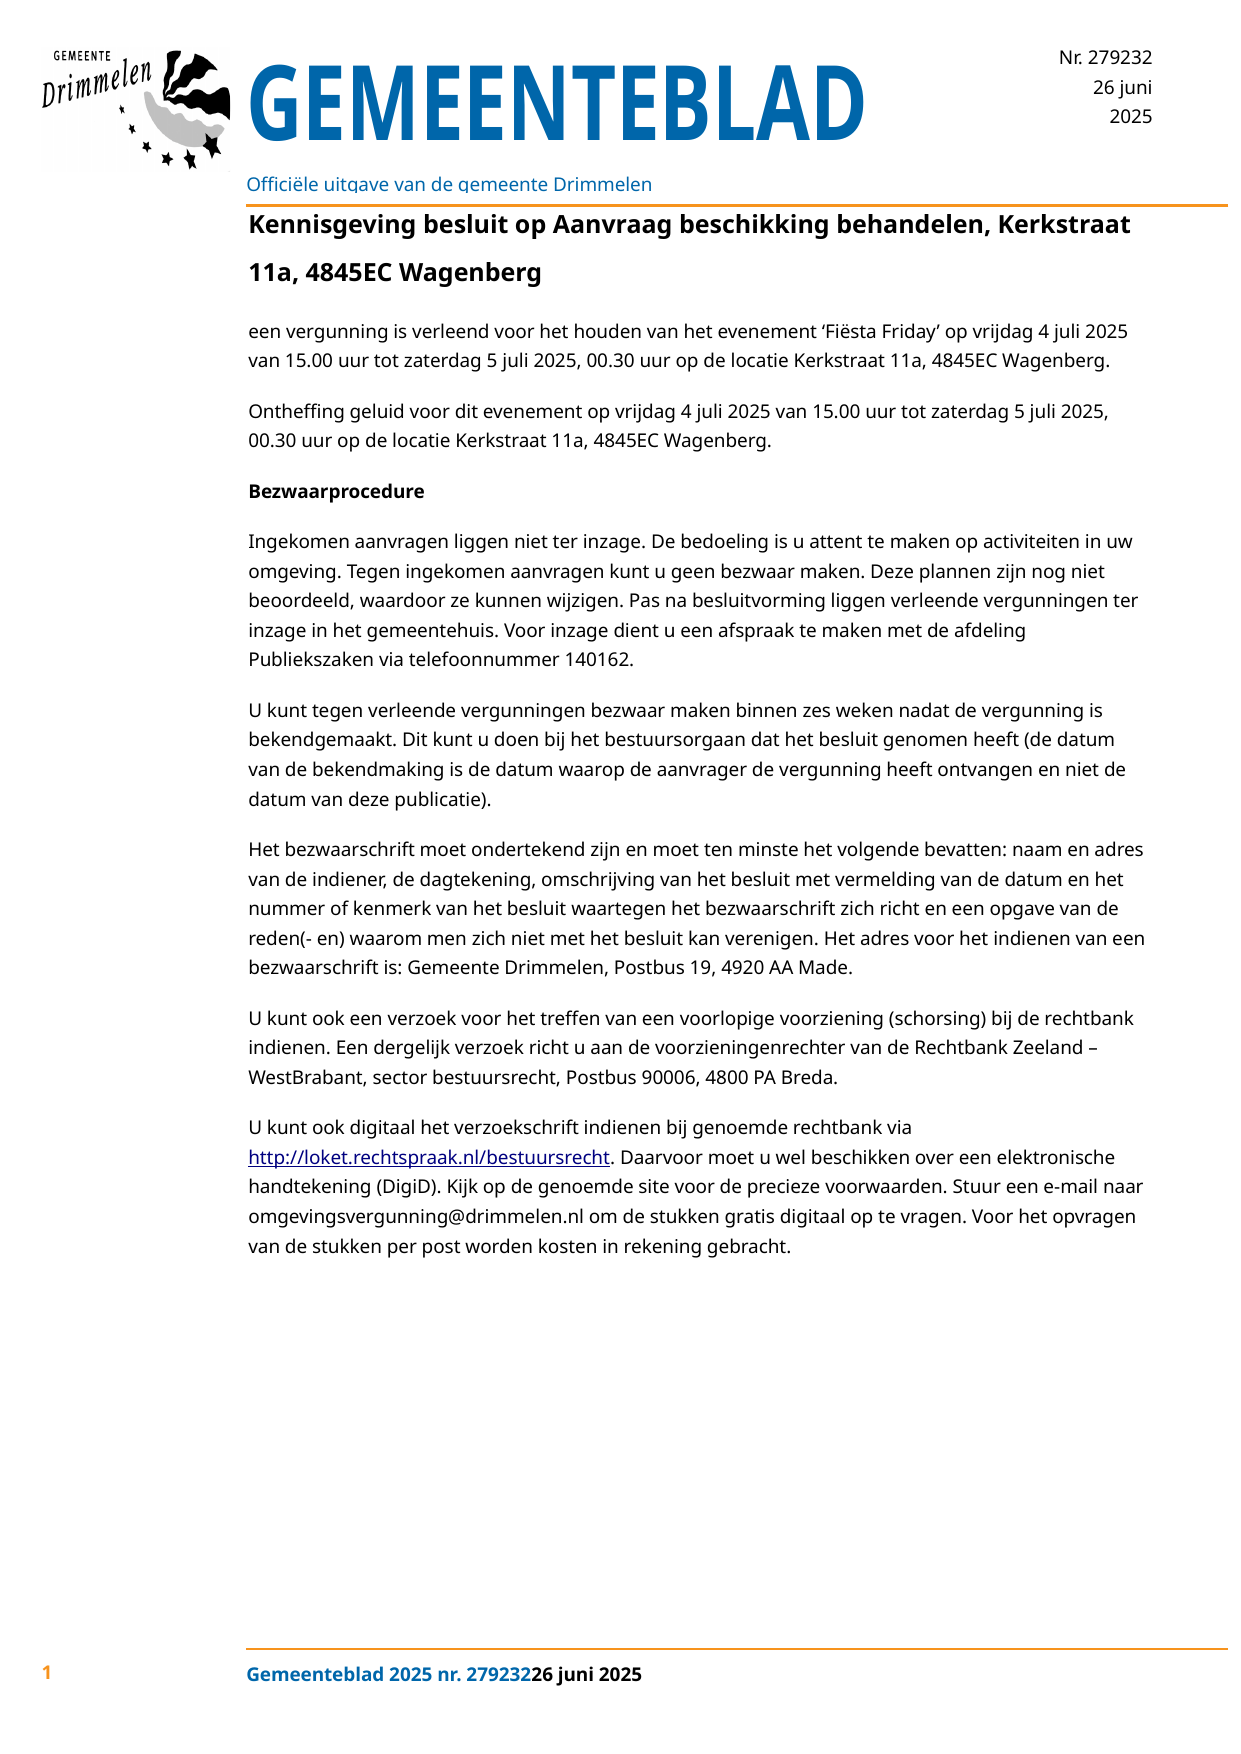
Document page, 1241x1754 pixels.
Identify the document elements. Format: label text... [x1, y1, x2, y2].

text U kunt ook digitaal het verzoekschrift indienen bij genoemde rechtbank via http://loket.rechtspraak.nl/bestuursrecht. Daarvoor moet u wel beschikken over een elektronische handtekening (DigiD). Kijk op de genoemde site voor de precieze voorwaarden. Stuur een e-mail naar omgevingsvergunning@drimmelen.nl om de stukken gratis digitaal op te vragen. Voor het opvragen van de stukken per post worden kosten in rekening gebracht. [248, 1114, 1152, 1259]
text U kunt ook een verzoek voor het treffen van een voorlopige voorziening (schorsing) bij de rechtbank indienen. Een dergelijk verzoek richt u aan de voorzieningenrechter van de Rechtbank Zeeland – WestBrabant, sector bestuursrecht, Postbus 90006, 4800 PA Breda. [248, 1005, 1152, 1090]
text Het bezwaarschrift moet ondertekend zijn en moet ten minste het volgende bevatten: naam en adres van de indiener, de dagtekening, omschrijving van het besluit met vermelding van de datum en het nummer of kenmerk van het besluit waartegen het bezwaarschrift zich richt en een opgave van de reden(- en) waarom men zich niet met het besluit kan verenigen. Het adres voor het indienen van een bezwaarschrift is: Gemeente Drimmelen, Postbus 19, 4920 AA Made. [248, 836, 1152, 980]
text Ontheffing geluid voor dit evenement op vrijdag 4 juli 2025 van 15.00 uur tot zaterdag 5 juli 2025, 00.30 uur op de locatie Kerkstraat 11a, 4845EC Wagenberg. [248, 398, 1152, 453]
text U kunt tegen verleende vergunningen bezwaar maken binnen zes weken nadat de vergunning is bekendgemaakt. Dit kunt u doen bij het bestuursorgaan dat het besluit genomen heeft (de datum van de bekendmaking is de datum waarop de aanvrager de vergunning heeft ontvangen en niet de datum van deze publicatie). [248, 697, 1152, 812]
text Bezwaarprocedure [248, 478, 1152, 504]
text Kennisgeving besluit op Aanvraag beschikking behandelen, Kerkstraat 11a, 4845EC Wagenberg [248, 207, 1152, 288]
text Ingekomen aanvragen liggen niet ter inzage. De bedoeling is u attent te maken op activiteiten in uw omgeving. Tegen ingekomen aanvragen kunt u geen bezwaar maken. Deze plannen zijn nog niet beoordeeld, waardoor ze kunnen wijzigen. Pas na besluitvorming liggen verleende vergunningen ter inzage in het gemeentehuis. Voor inzage dient u een afspraak te maken met de afdeling Publiekszaken via telefoonnummer 140162. [248, 528, 1152, 672]
text een vergunning is verleend voor het houden van het evenement ‘Fiësta Friday’ op vrijdag 4 juli 2025 van 15.00 uur tot zaterdag 5 juli 2025, 00.30 uur op de locatie Kerkstraat 11a, 4845EC Wagenberg. [248, 318, 1152, 373]
picture [41, 47, 231, 172]
